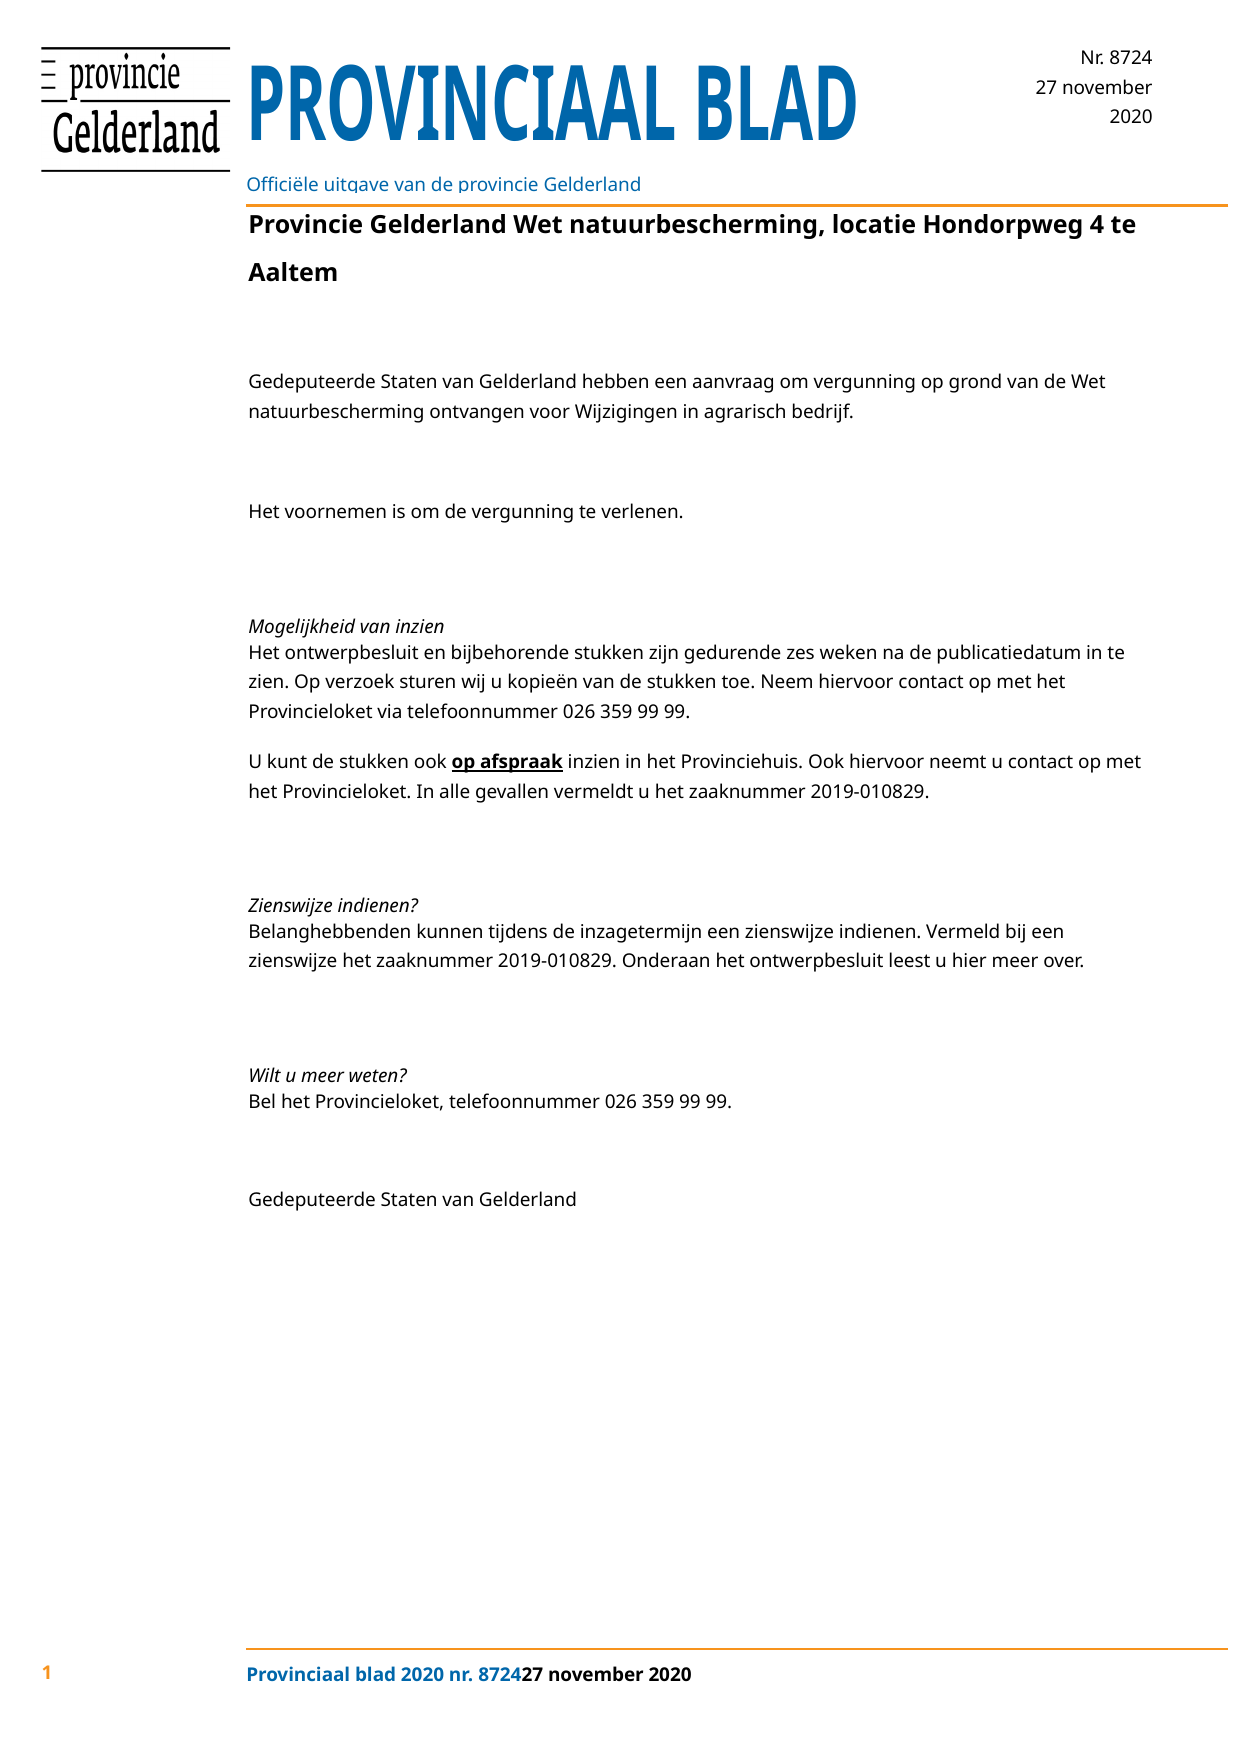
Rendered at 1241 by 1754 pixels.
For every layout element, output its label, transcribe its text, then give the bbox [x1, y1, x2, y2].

text Bel het Provincieloket, telefoonnummer 026 359 99 99. [248, 1088, 1152, 1113]
text Mogelijkheid van inzien [248, 613, 1152, 639]
text Gedeputeerde Staten van Gelderland [248, 1186, 1152, 1212]
text Wilt u meer weten? [248, 1062, 1152, 1088]
text Het ontwerpbesluit en bijbehorende stukken zijn gedurende zes weken na de publicatiedatum in te zien. Op verzoek sturen wij u kopieën van de stukken toe. Neem hiervoor contact op met het Provincieloket via telefoonnummer 026 359 99 99. [248, 639, 1152, 724]
text U kunt de stukken ook op afspraak inzien in het Provinciehuis. Ook hiervoor neemt u contact op met het Provincieloket. In alle gevallen vermeldt u het zaaknummer 2019-010829. [248, 748, 1152, 804]
picture [41, 47, 231, 172]
text Provincie Gelderland Wet natuurbescherming, locatie Hondorpweg 4 te Aaltem [248, 207, 1152, 288]
text Belanghebbenden kunnen tijdens de inzagetermijn een zienswijze indienen. Vermeld bij een zienswijze het zaaknummer 2019-010829. Onderaan het ontwerpbesluit leest u hier meer over. [248, 918, 1152, 973]
text Gedeputeerde Staten van Gelderland hebben een aanvraag om vergunning op grond van de Wet natuurbescherming ontvangen voor Wijzigingen in agrarisch bedrijf. [248, 368, 1152, 424]
text Zienswijze indienen? [248, 892, 1152, 918]
text Het voornemen is om de vergunning te verlenen. [248, 499, 1152, 524]
